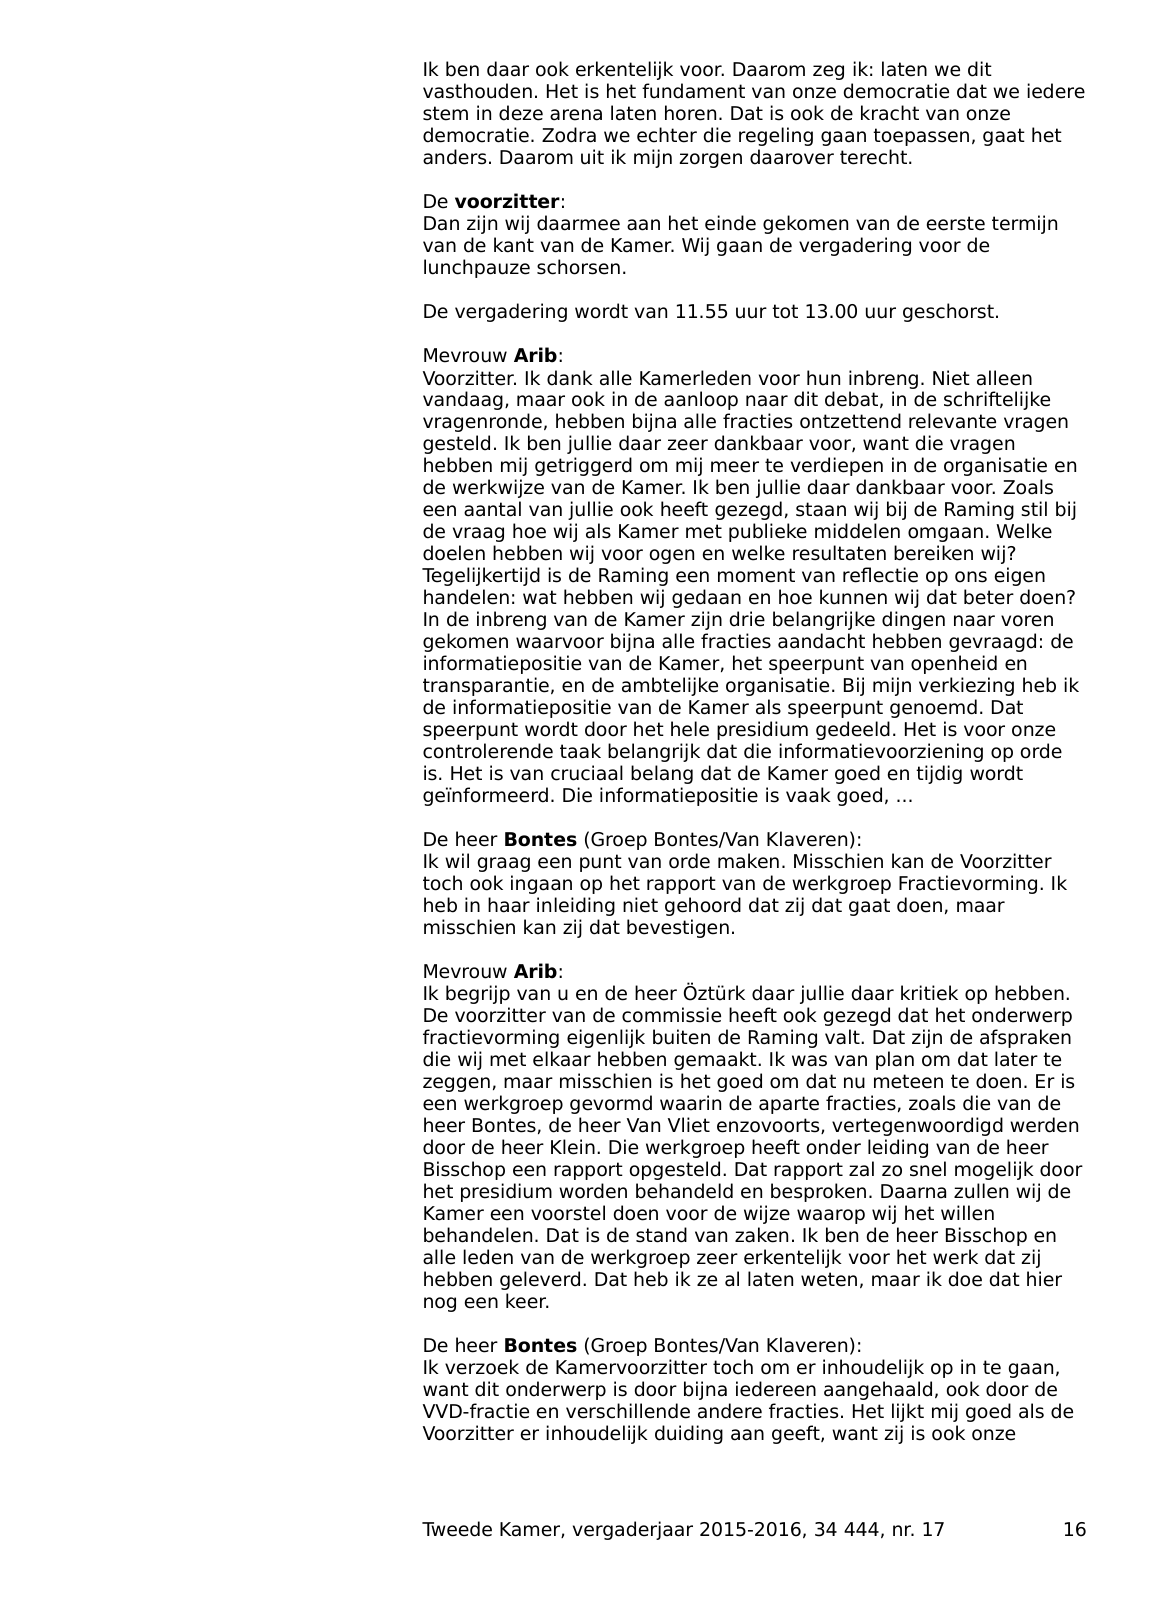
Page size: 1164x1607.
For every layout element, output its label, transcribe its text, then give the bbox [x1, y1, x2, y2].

text Ik begrijp van u en de heer Öztürk daar jullie daar kritiek op hebben. De voorzitter van de commissie heeft ook gezegd dat het onderwerp fractievorming eigenlijk buiten de Raming valt. Dat zijn de afspraken die wij met elkaar hebben gemaakt. Ik was van plan om dat later te zeggen, maar misschien is het goed om dat nu meteen te doen. Er is een werkgroep gevormd waarin de aparte fracties, zoals die van de heer Bontes, de heer Van Vliet enzovoorts, vertegenwoordigd werden door de heer Klein. Die werkgroep heeft onder leiding van de heer Bisschop een rapport opgesteld. Dat rapport zal zo snel mogelijk door het presidium worden behandeld en besproken. Daarna zullen wij de Kamer een voorstel doen voor de wijze waarop wij het willen behandelen. Dat is de stand van zaken. Ik ben de heer Bisschop en alle leden van de werkgroep zeer erkentelijk voor het werk dat zij hebben geleverd. Dat heb ik ze al laten weten, maar ik doe dat hier nog een keer. [422, 983, 1087, 1313]
text De vergadering wordt van 11.55 uur tot 13.00 uur geschorst. [422, 301, 1087, 323]
text De heer Bontes (Groep Bontes/Van Klaveren): [422, 1335, 1087, 1357]
text De voorzitter: [422, 191, 1087, 213]
text Voorzitter. Ik dank alle Kamerleden voor hun inbreng. Niet alleen vandaag, maar ook in de aanloop naar dit debat, in de schriftelijke vragenronde, hebben bijna alle fracties ontzettend relevante vragen gesteld. Ik ben jullie daar zeer dankbaar voor, want die vragen hebben mij getriggerd om mij meer te verdiepen in de organisatie en de werkwijze van de Kamer. Ik ben jullie daar dankbaar voor. Zoals een aantal van jullie ook heeft gezegd, staan wij bij de Raming stil bij de vraag hoe wij als Kamer met publieke middelen omgaan. Welke doelen hebben wij voor ogen en welke resultaten bereiken wij? Tegelijkertijd is de Raming een moment van reflectie op ons eigen handelen: wat hebben wij gedaan en hoe kunnen wij dat beter doen? [422, 367, 1087, 609]
text Dan zijn wij daarmee aan het einde gekomen van de eerste termijn van de kant van de Kamer. Wij gaan de vergadering voor de lunchpauze schorsen. [422, 213, 1087, 279]
text Ik ben daar ook erkentelijk voor. Daarom zeg ik: laten we dit vasthouden. Het is het fundament van onze democratie dat we iedere stem in deze arena laten horen. Dat is ook de kracht van onze democratie. Zodra we echter die regeling gaan toepassen, gaat het anders. Daarom uit ik mijn zorgen daarover terecht. [422, 59, 1087, 169]
text Ik wil graag een punt van orde maken. Misschien kan de Voorzitter toch ook ingaan op het rapport van de werkgroep Fractievorming. Ik heb in haar inleiding niet gehoord dat zij dat gaat doen, maar misschien kan zij dat bevestigen. [422, 851, 1087, 939]
text De heer Bontes (Groep Bontes/Van Klaveren): [422, 829, 1087, 851]
text Ik verzoek de Kamervoorzitter toch om er inhoudelijk op in te gaan, want dit onderwerp is door bijna iedereen aangehaald, ook door de VVD-fractie en verschillende andere fracties. Het lijkt mij goed als de Voorzitter er inhoudelijk duiding aan geeft, want zij is ook onze [422, 1357, 1087, 1445]
text Mevrouw Arib: [422, 345, 1087, 367]
text Mevrouw Arib: [422, 961, 1087, 983]
text In de inbreng van de Kamer zijn drie belangrijke dingen naar voren gekomen waarvoor bijna alle fracties aandacht hebben gevraagd: de informatiepositie van de Kamer, het speerpunt van openheid en transparantie, en de ambtelijke organisatie. Bij mijn verkiezing heb ik de informatiepositie van de Kamer als speerpunt genoemd. Dat speerpunt wordt door het hele presidium gedeeld. Het is voor onze controlerende taak belangrijk dat die informatievoorziening op orde is. Het is van cruciaal belang dat de Kamer goed en tijdig wordt geïnformeerd. Die informatiepositie is vaak goed, ... [422, 609, 1087, 807]
